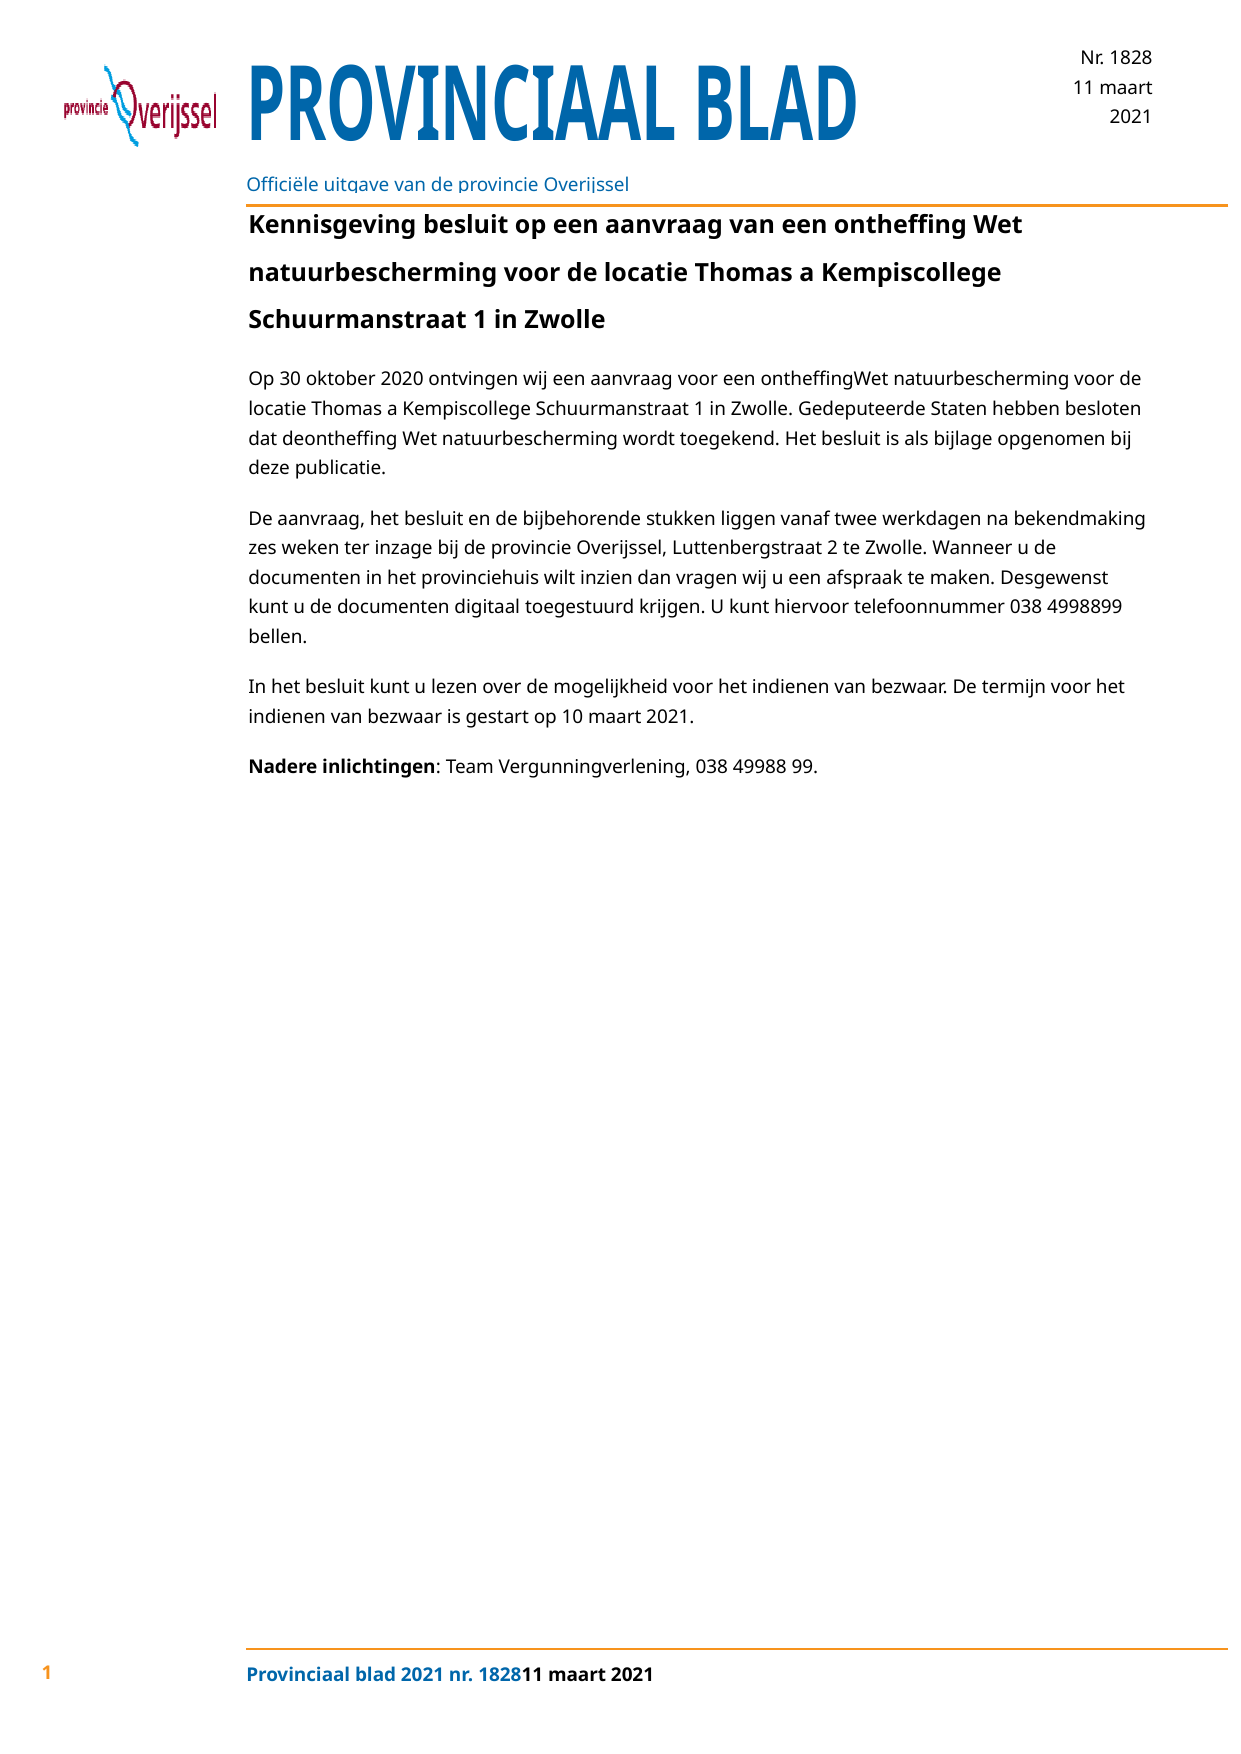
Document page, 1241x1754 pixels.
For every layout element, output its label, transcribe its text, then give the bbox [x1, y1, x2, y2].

picture [41, 47, 231, 172]
text Kennisgeving besluit op een aanvraag van een ontheffing Wet natuurbescherming voor de locatie Thomas a Kempiscollege Schuurmanstraat 1 in Zwolle [248, 207, 1152, 336]
text Op 30 oktober 2020 ontvingen wij een aanvraag voor een ontheffingWet natuurbescherming voor de locatie Thomas a Kempiscollege Schuurmanstraat 1 in Zwolle. Gedeputeerde Staten hebben besloten dat deontheffing Wet natuurbescherming wordt toegekend. Het besluit is als bijlage opgenomen bij deze publicatie. [248, 366, 1152, 480]
text De aanvraag, het besluit en de bijbehorende stukken liggen vanaf twee werkdagen na bekendmaking zes weken ter inzage bij de provincie Overijssel, Luttenbergstraat 2 te Zwolle. Wanneer u de documenten in het provinciehuis wilt inzien dan vragen wij u een afspraak te maken. Desgewenst kunt u de documenten digitaal toegestuurd krijgen. U kunt hiervoor telefoonnummer 038 4998899 bellen. [248, 505, 1152, 649]
text In het besluit kunt u lezen over de mogelijkheid voor het indienen van bezwaar. De termijn voor het indienen van bezwaar is gestart op 10 maart 2021. [248, 673, 1152, 729]
text Nadere inlichtingen: Team Vergunningverlening, 038 49988 99. [248, 753, 1152, 779]
